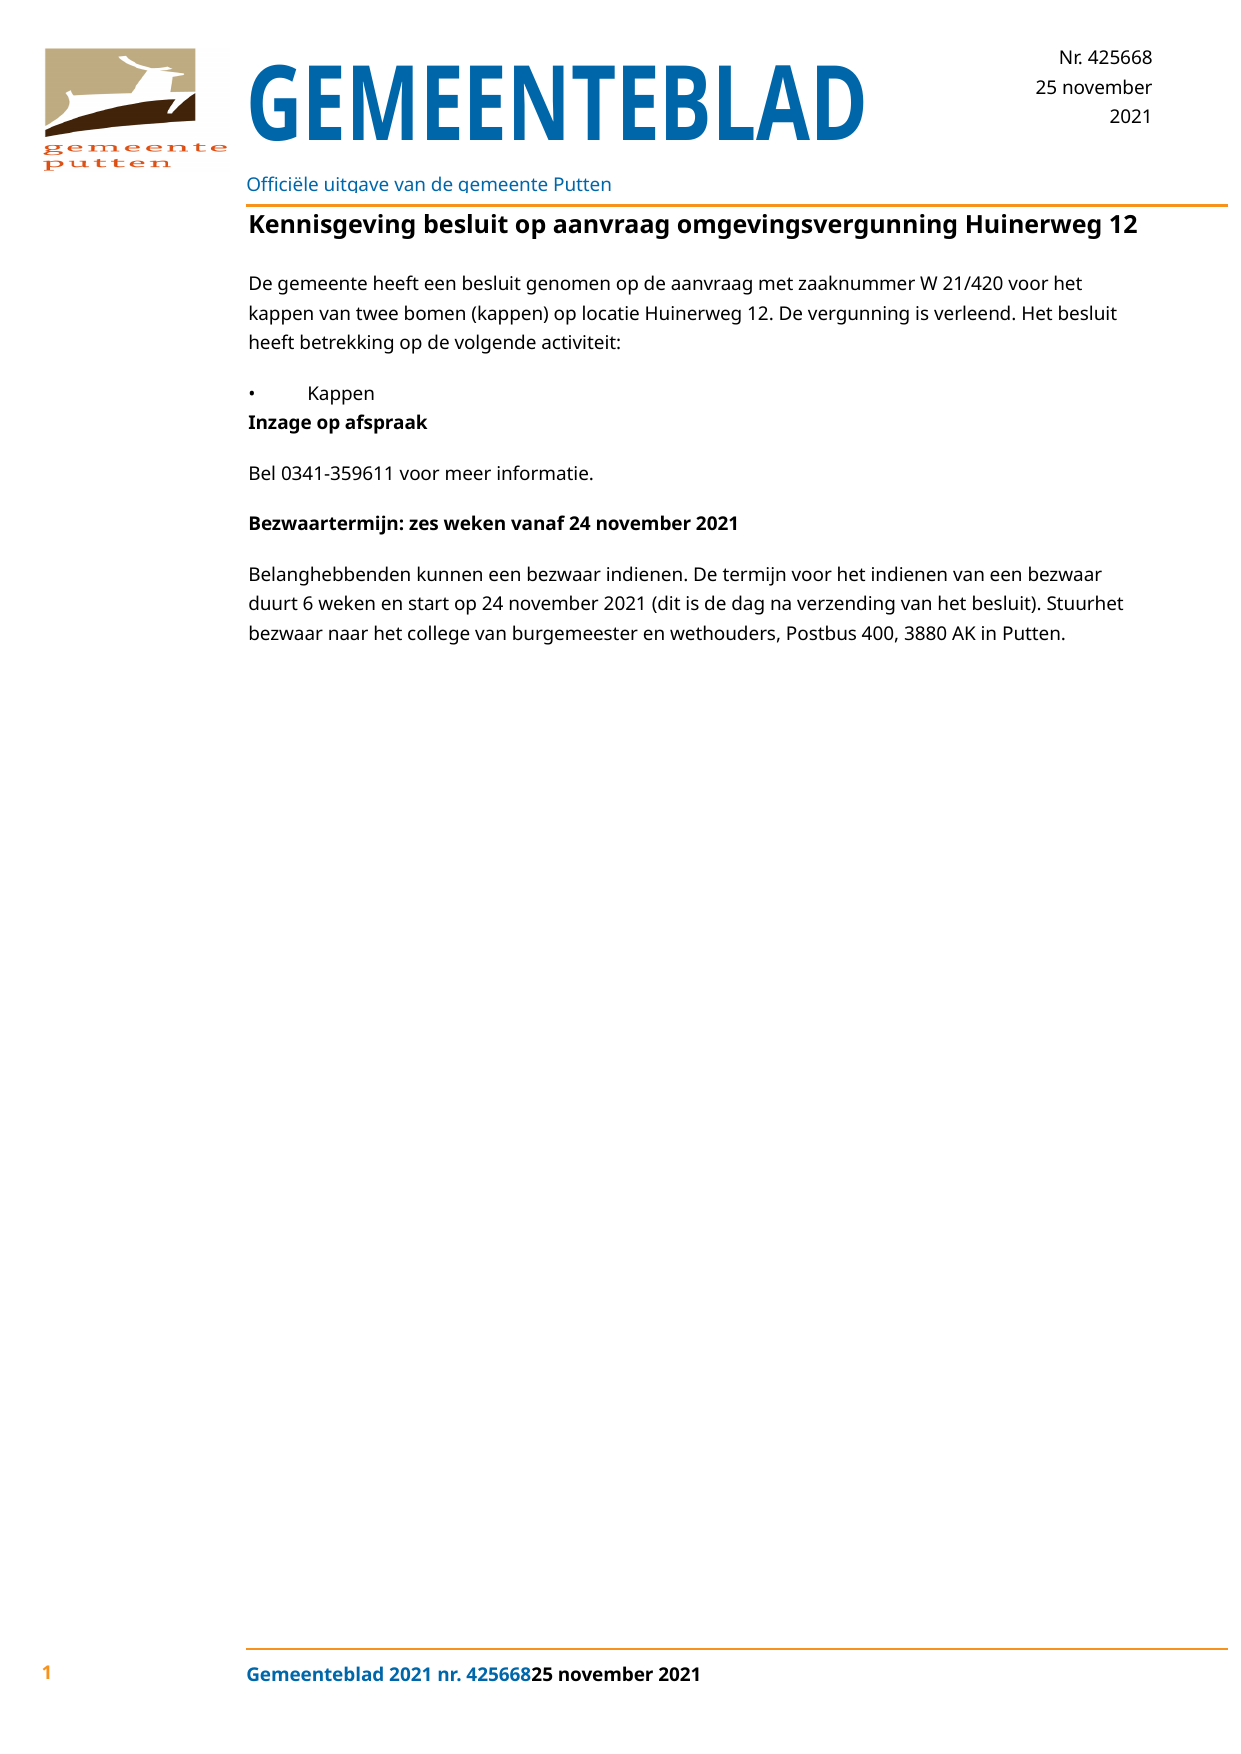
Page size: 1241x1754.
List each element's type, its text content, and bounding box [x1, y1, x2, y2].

text Inzage op afspraak [248, 409, 1152, 435]
text Kennisgeving besluit op aanvraag omgevingsvergunning Huinerweg 12 [248, 207, 1152, 241]
text Bel 0341-359611 voor meer informatie. [248, 460, 1152, 486]
text De gemeente heeft een besluit genomen op de aanvraag met zaaknummer W 21/420 voor het kappen van twee bomen (kappen) op locatie Huinerweg 12. De vergunning is verleend. Het besluit heeft betrekking op de volgende activiteit: [248, 270, 1152, 355]
picture [41, 47, 231, 172]
list Kappen [248, 380, 1152, 406]
text Bezwaartermijn: zes weken vanaf 24 november 2021 [248, 510, 1152, 536]
text Belanghebbenden kunnen een bezwaar indienen. De termijn voor het indienen van een bezwaar duurt 6 weken en start op 24 november 2021 (dit is de dag na verzending van het besluit). Stuurhet bezwaar naar het college van burgemeester en wethouders, Postbus 400, 3880 AK in Putten. [248, 561, 1152, 646]
